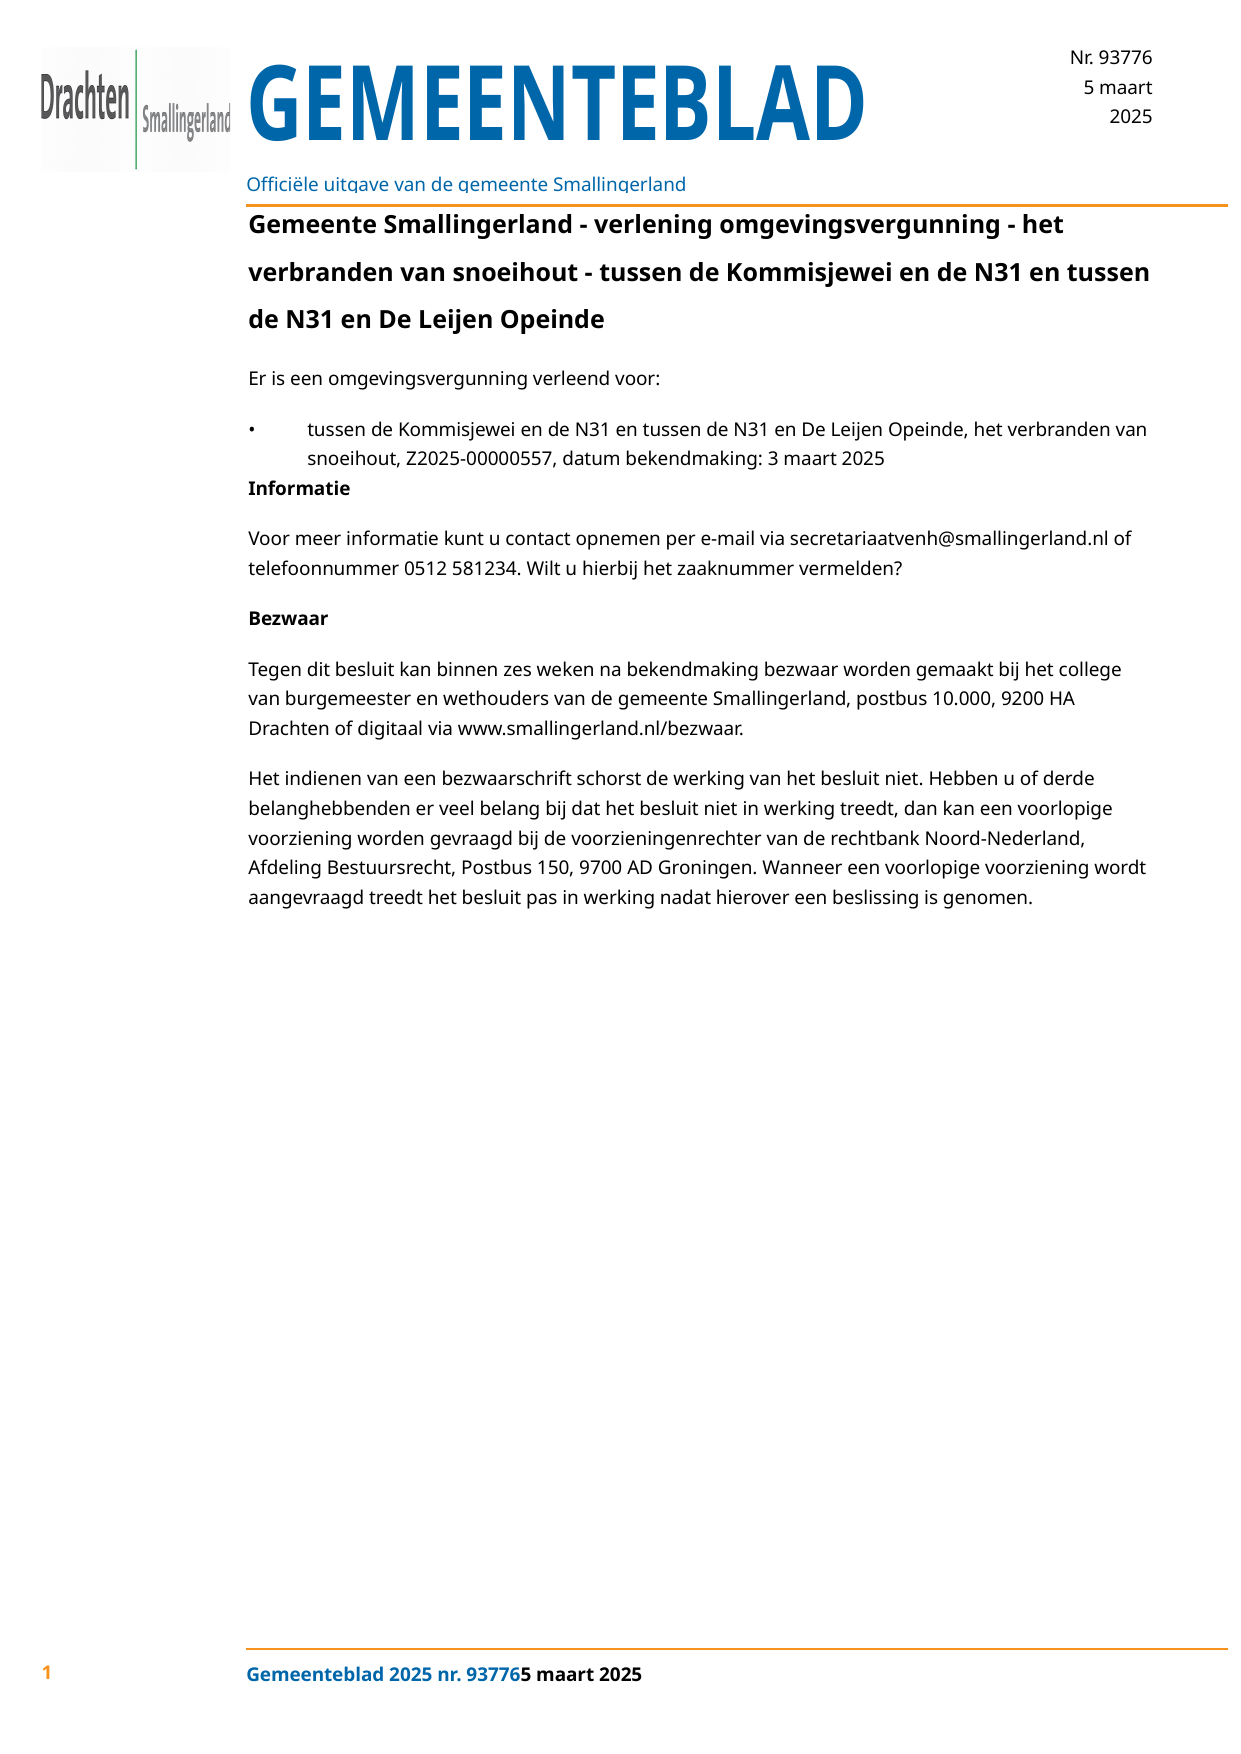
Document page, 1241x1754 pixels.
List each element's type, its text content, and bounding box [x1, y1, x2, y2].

text Het indienen van een bezwaarschrift schorst de werking van het besluit niet. Hebben u of derde belanghebbenden er veel belang bij dat het besluit niet in werking treedt, dan kan een voorlopige voorziening worden gevraagd bij de voorzieningenrechter van de rechtbank Noord-Nederland, Afdeling Bestuursrecht, Postbus 150, 9700 AD Groningen. Wanneer een voorlopige voorziening wordt aangevraagd treedt het besluit pas in werking nadat hierover een beslissing is genomen. [248, 766, 1152, 909]
text Er is een omgevingsvergunning verleend voor: [248, 366, 1152, 391]
list tussen de Kommisjewei en de N31 en tussen de N31 en De Leijen Opeinde, het verbranden van snoeihout, Z2025-00000557, datum bekendmaking: 3 maart 2025 [248, 416, 1152, 471]
text Informatie [248, 475, 1152, 501]
text Bezwaar [248, 606, 1152, 631]
text Tegen dit besluit kan binnen zes weken na bekendmaking bezwaar worden gemaakt bij het college van burgemeester en wethouders van de gemeente Smallingerland, postbus 10.000, 9200 HA Drachten of digitaal via www.smallingerland.nl/bezwaar. [248, 656, 1152, 741]
text Gemeente Smallingerland - verlening omgevingsvergunning - het verbranden van snoeihout - tussen de Kommisjewei en de N31 en tussen de N31 en De Leijen Opeinde [248, 207, 1152, 336]
text Voor meer informatie kunt u contact opnemen per e-mail via secretariaatvenh@smallingerland.nl of telefoonnummer 0512 581234. Wilt u hierbij het zaaknummer vermelden? [248, 526, 1152, 581]
picture [41, 47, 231, 172]
